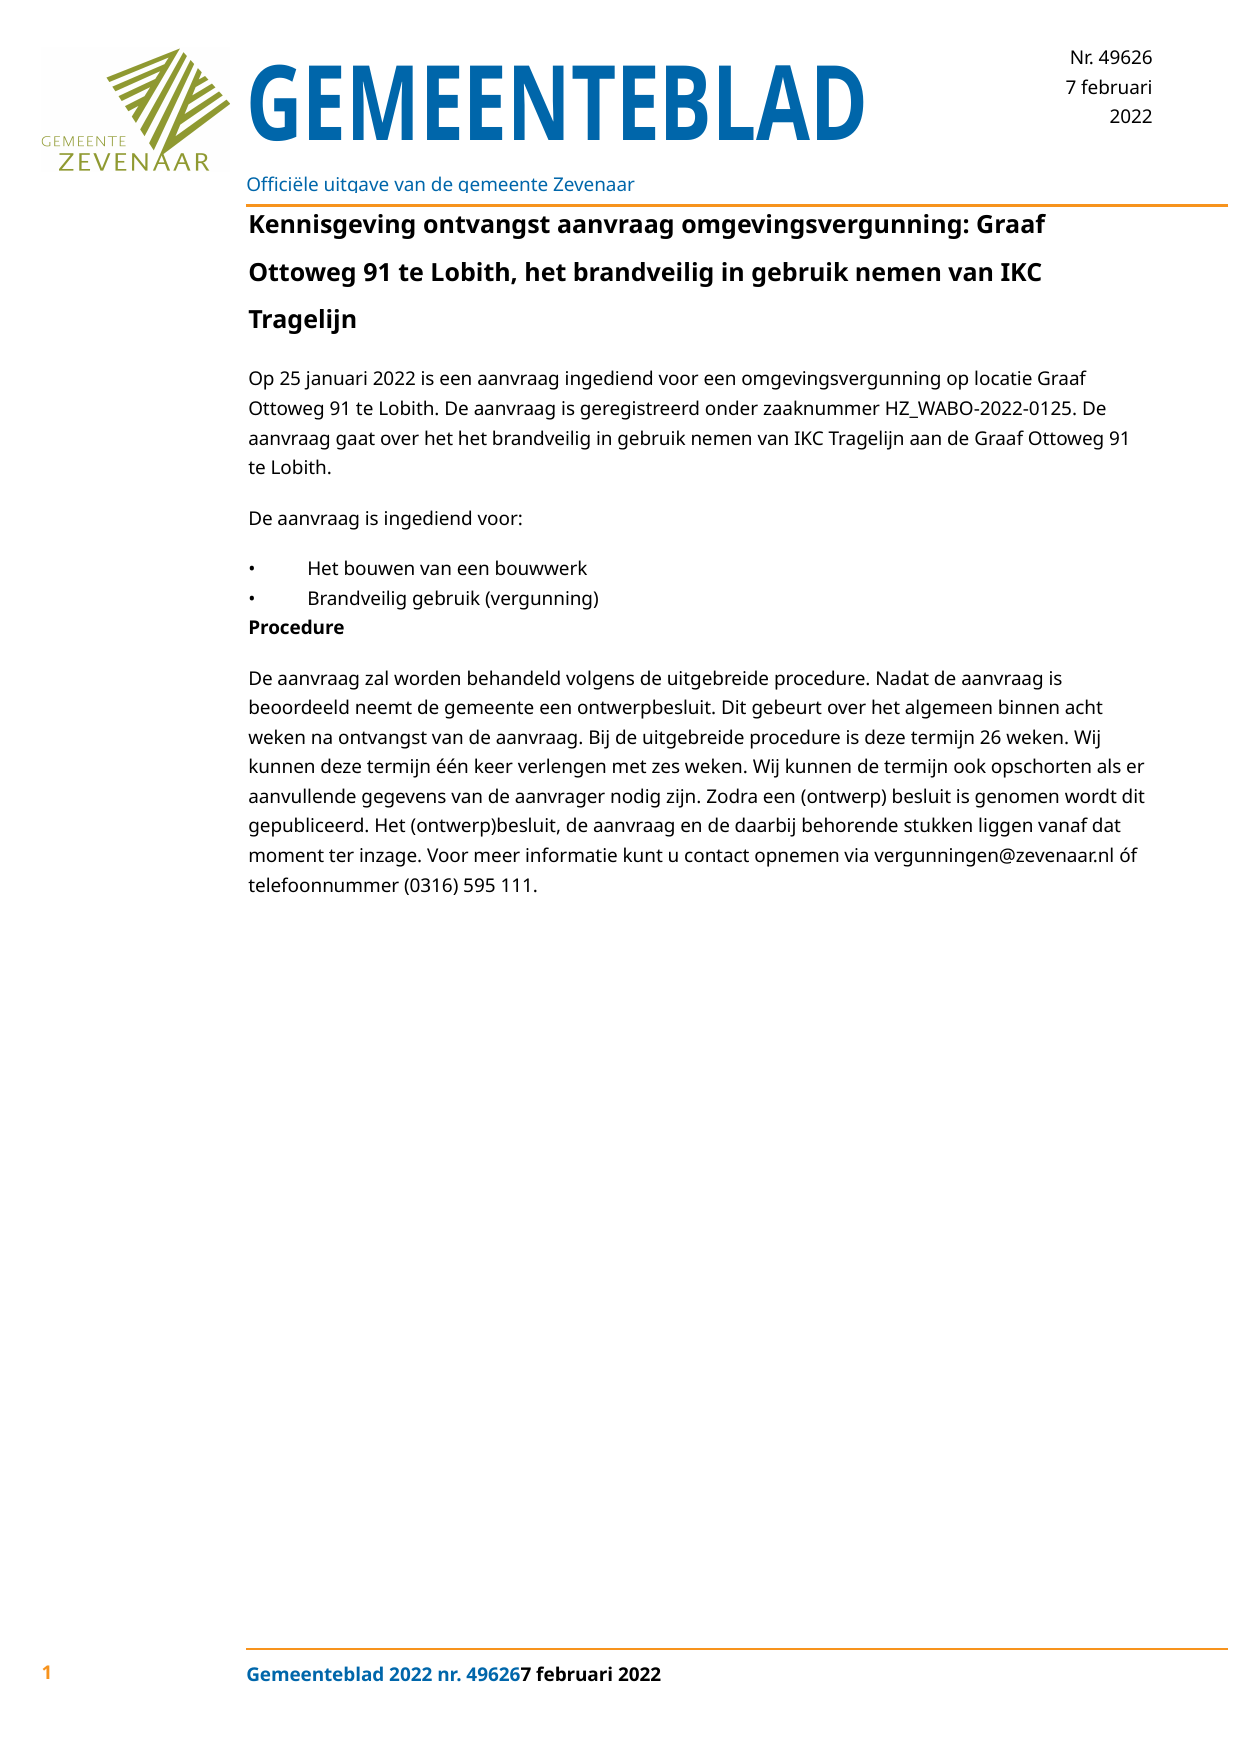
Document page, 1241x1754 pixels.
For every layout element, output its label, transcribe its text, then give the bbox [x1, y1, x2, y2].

picture [41, 47, 231, 172]
text De aanvraag zal worden behandeld volgens de uitgebreide procedure. Nadat de aanvraag is beoordeeld neemt de gemeente een ontwerpbesluit. Dit gebeurt over het algemeen binnen acht weken na ontvangst van de aanvraag. Bij de uitgebreide procedure is deze termijn 26 weken. Wij kunnen deze termijn één keer verlengen met zes weken. Wij kunnen de termijn ook opschorten als er aanvullende gegevens van de aanvrager nodig zijn. Zodra een (ontwerp) besluit is genomen wordt dit gepubliceerd. Het (ontwerp)besluit, de aanvraag en de daarbij behorende stukken liggen vanaf dat moment ter inzage. Voor meer informatie kunt u contact opnemen via vergunningen@zevenaar.nl óf telefoonnummer (0316) 595 111. [248, 665, 1152, 897]
text Kennisgeving ontvangst aanvraag omgevingsvergunning: Graaf Ottoweg 91 te Lobith, het brandveilig in gebruik nemen van IKC Tragelijn [248, 207, 1152, 336]
list Het bouwen van een bouwwerk [248, 555, 1152, 581]
text Procedure [248, 614, 1152, 640]
text De aanvraag is ingediend voor: [248, 505, 1152, 530]
list Brandveilig gebruik (vergunning) [248, 585, 1152, 610]
text Op 25 januari 2022 is een aanvraag ingediend voor een omgevingsvergunning op locatie Graaf Ottoweg 91 te Lobith. De aanvraag is geregistreerd onder zaaknummer HZ_WABO-2022-0125. De aanvraag gaat over het het brandveilig in gebruik nemen van IKC Tragelijn aan de Graaf Ottoweg 91 te Lobith. [248, 366, 1152, 480]
